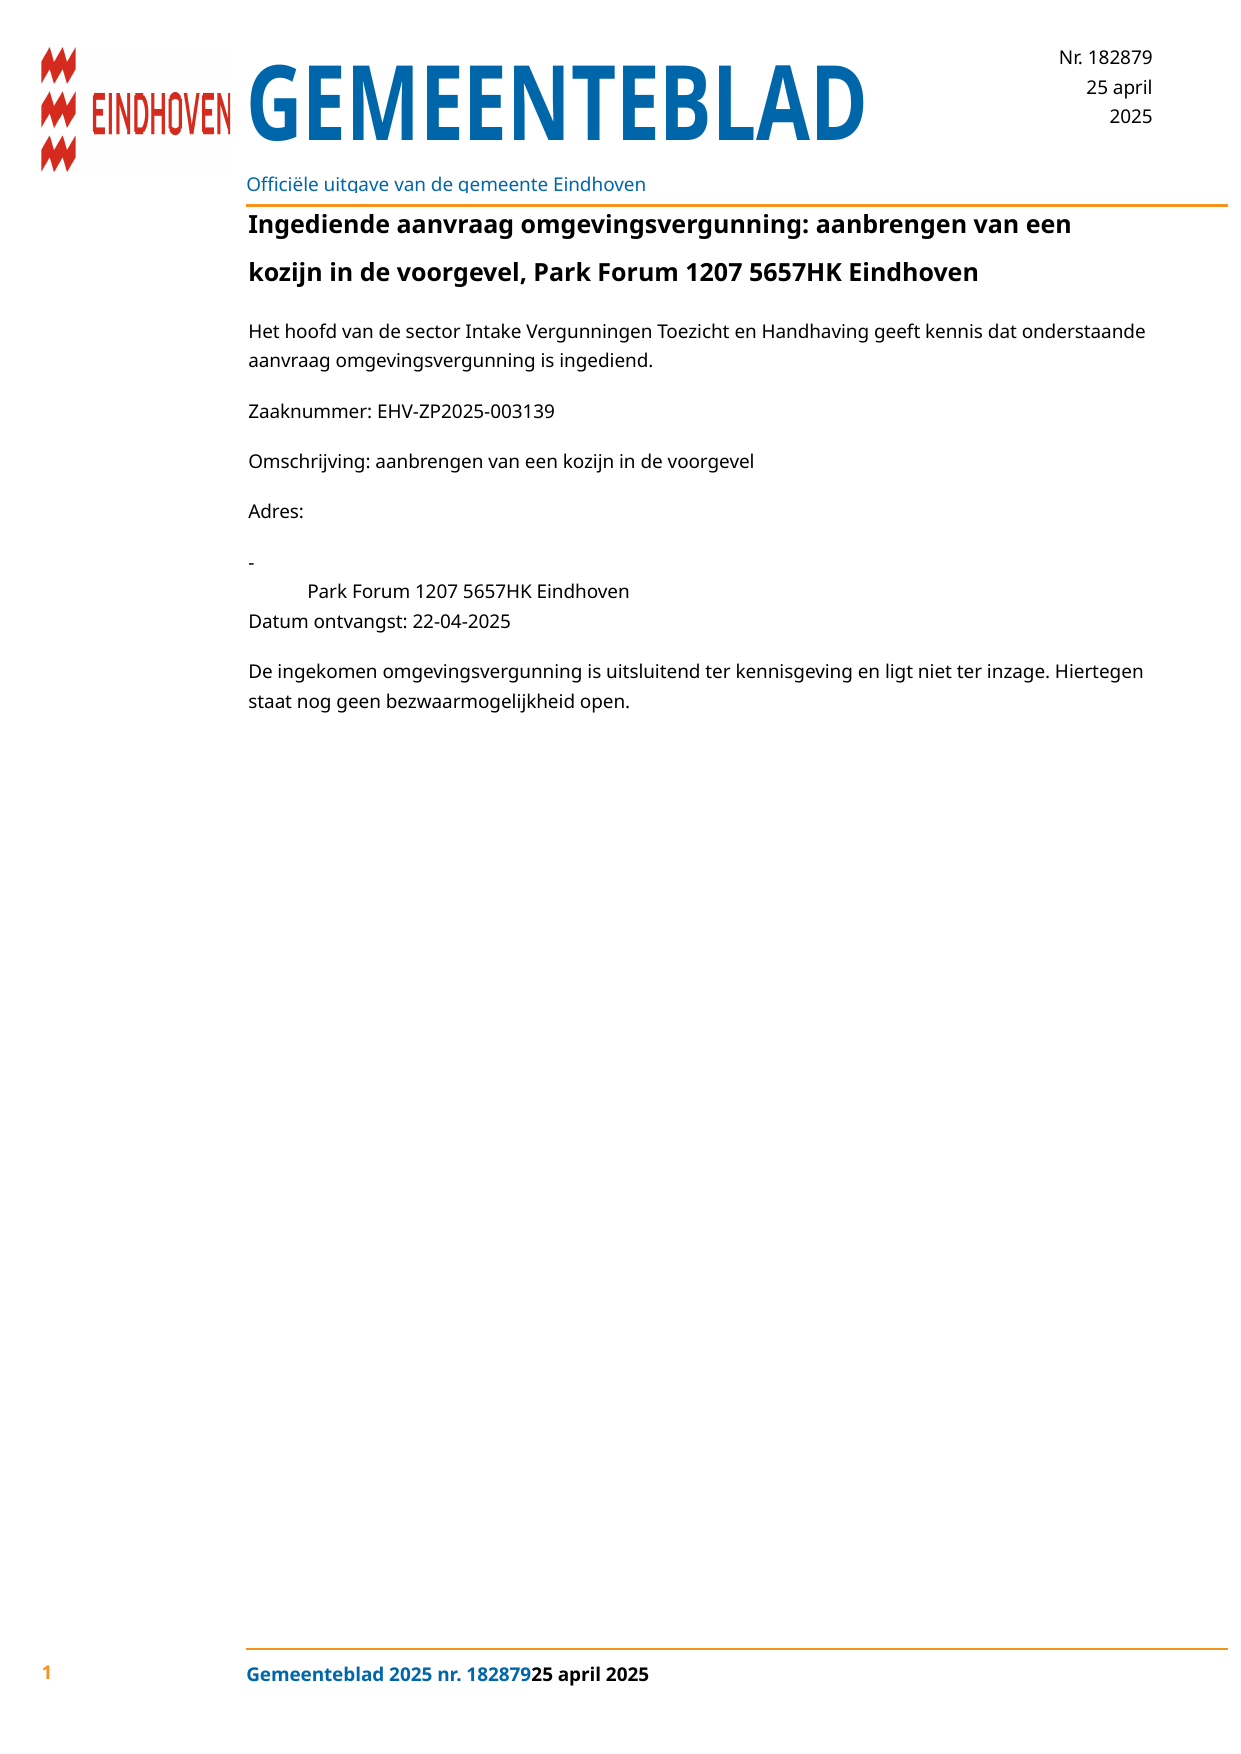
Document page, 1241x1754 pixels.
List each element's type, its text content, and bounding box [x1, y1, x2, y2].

text Ingediende aanvraag omgevingsvergunning: aanbrengen van een kozijn in de voorgevel, Park Forum 1207 5657HK Eindhoven [248, 207, 1152, 288]
text Het hoofd van de sector Intake Vergunningen Toezicht en Handhaving geeft kennis dat onderstaande aanvraag omgevingsvergunning is ingediend. [248, 318, 1152, 373]
text Adres: [248, 499, 1152, 524]
text Datum ontvangst: 22-04-2025 [248, 608, 1152, 634]
text Omschrijving: aanbrengen van een kozijn in de voorgevel [248, 448, 1152, 474]
list Park Forum 1207 5657HK Eindhoven [248, 579, 1152, 604]
text De ingekomen omgevingsvergunning is uitsluitend ter kennisgeving en ligt niet ter inzage. Hiertegen staat nog geen bezwaarmogelijkheid open. [248, 659, 1152, 714]
picture [41, 47, 231, 172]
text Zaaknummer: EHV-ZP2025-003139 [248, 398, 1152, 424]
